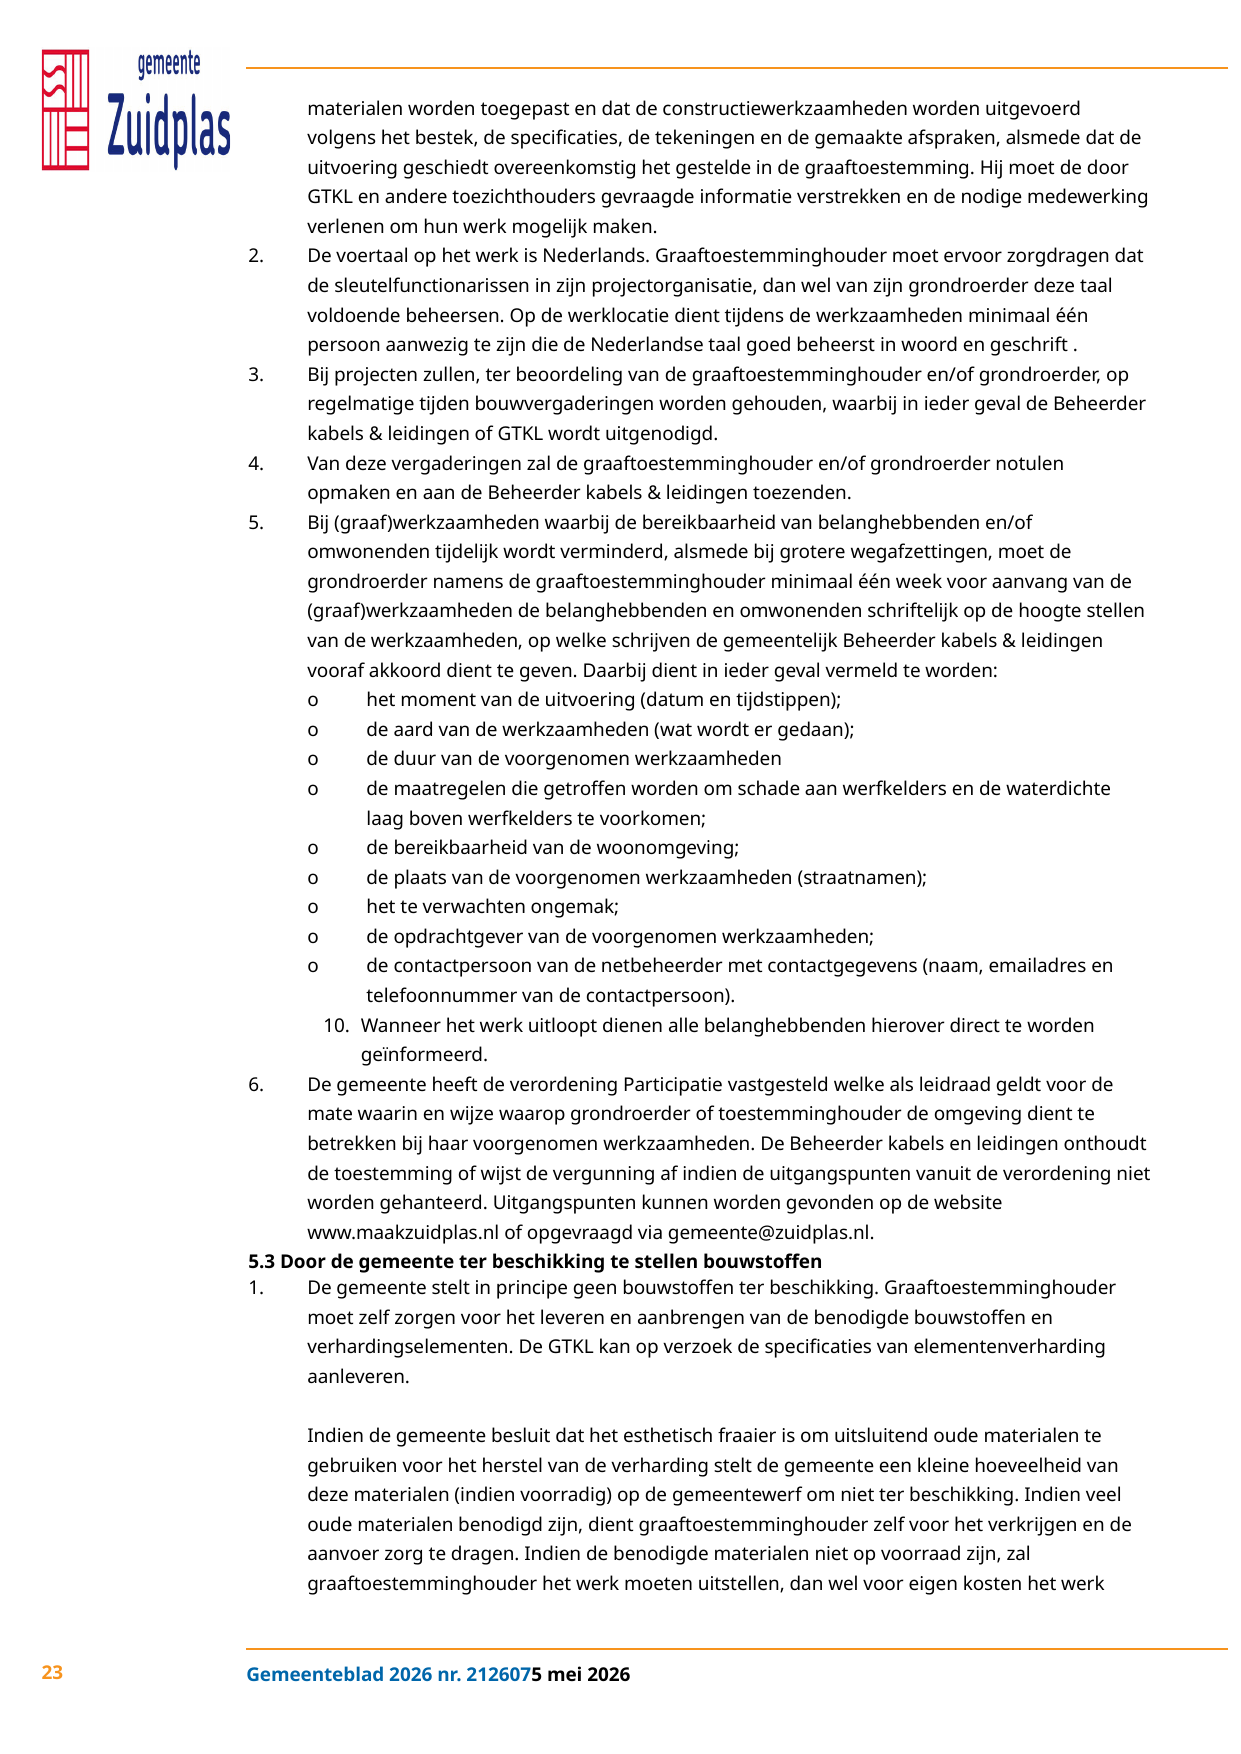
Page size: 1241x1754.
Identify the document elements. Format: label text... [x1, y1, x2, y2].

list de contactpersoon van de netbeheerder met contactgegevens (naam, emailadres en telefoonnummer van de contactpersoon). [307, 953, 1152, 1008]
picture [41, 47, 231, 172]
list de duur van de voorgenomen werkzaamheden [307, 746, 1152, 771]
list materialen worden toegepast en dat de constructiewerkzaamheden worden uitgevoerd volgens het bestek, de specificaties, de tekeningen en de gemaakte afspraken, alsmede dat de uitvoering geschiedt overeenkomstig het gestelde in de graaftoestemming. Hij moet de door GTKL en andere toezichthouders gevraagde informatie verstrekken en de nodige medewerking verlenen om hun werk mogelijk maken. [248, 95, 1152, 239]
list het te verwachten ongemak; [307, 893, 1152, 919]
list De voertaal op het werk is Nederlands. Graaftoestemminghouder moet ervoor zorgdragen dat de sleutelfunctionarissen in zijn projectorganisatie, dan wel van zijn grondroerder deze taal voldoende beheersen. Op de werklocatie dient tijdens de werkzaamheden minimaal één persoon aanwezig te zijn die de Nederlandse taal goed beheerst in woord en geschrift . [248, 243, 1152, 357]
list de maatregelen die getroffen worden om schade aan werfkelders en de waterdichte laag boven werfkelders te voorkomen; [307, 775, 1152, 831]
list het moment van de uitvoering (datum en tijdstippen); [307, 686, 1152, 712]
list Wanneer het werk uitloopt dienen alle belanghebbenden hierover direct te worden geïnformeerd. [323, 1012, 1152, 1067]
text 5.3 Door de gemeente ter beschikking te stellen bouwstoffen [248, 1248, 1152, 1274]
list Bij projecten zullen, ter beoordeling van de graaftoestemminghouder en/of grondroerder, op regelmatige tijden bouwvergaderingen worden gehouden, waarbij in ieder geval de Beheerder kabels & leidingen of GTKL wordt uitgenodigd. [248, 361, 1152, 446]
list De gemeente stelt in principe geen bouwstoffen ter beschikking. Graaftoestemminghouder moet zelf zorgen voor het leveren en aanbrengen van de benodigde bouwstoffen en verhardingselementen. De GTKL kan op verzoek de specificaties van elementenverharding aanleveren. [248, 1274, 1152, 1389]
list De gemeente heeft de verordening Participatie vastgesteld welke als leidraad geldt voor de mate waarin en wijze waarop grondroerder of toestemminghouder de omgeving dient te betrekken bij haar voorgenomen werkzaamheden. De Beheerder kabels en leidingen onthoudt de toestemming of wijst de vergunning af indien de uitgangspunten vanuit de verordening niet worden gehanteerd. Uitgangspunten kunnen worden gevonden op de website www.maakzuidplas.nl of opgevraagd via gemeente@zuidplas.nl. [248, 1071, 1152, 1245]
list de opdrachtgever van de voorgenomen werkzaamheden; [307, 923, 1152, 949]
list de aard van de werkzaamheden (wat wordt er gedaan); [307, 716, 1152, 742]
list de plaats van de voorgenomen werkzaamheden (straatnamen); [307, 864, 1152, 890]
list de bereikbaarheid van de woonomgeving; [307, 834, 1152, 860]
list Van deze vergaderingen zal de graaftoestemminghouder en/of grondroerder notulen opmaken en aan de Beheerder kabels & leidingen toezenden. [248, 450, 1152, 505]
list Bij (graaf)werkzaamheden waarbij de bereikbaarheid van belanghebbenden en/of omwonenden tijdelijk wordt verminderd, alsmede bij grotere wegafzettingen, moet de grondroerder namens de graaftoestemminghouder minimaal één week voor aanvang van de (graaf)werkzaamheden de belanghebbenden en omwonenden schriftelijk op de hoogte stellen van de werkzaamheden, op welke schrijven de gemeentelijk Beheerder kabels & leidingen vooraf akkoord dient te geven. Daarbij dient in ieder geval vermeld te worden: [248, 509, 1152, 683]
list Indien de gemeente besluit dat het esthetisch fraaier is om uitsluitend oude materialen te gebruiken voor het herstel van de verharding stelt de gemeente een kleine hoeveelheid van deze materialen (indien voorradig) op de gemeentewerf om niet ter beschikking. Indien veel oude materialen benodigd zijn, dient graaftoestemminghouder zelf voor het verkrijgen en de aanvoer zorg te dragen. Indien de benodigde materialen niet op voorraad zijn, zal graaftoestemminghouder het werk moeten uitstellen, dan wel voor eigen kosten het werk [248, 1422, 1152, 1596]
